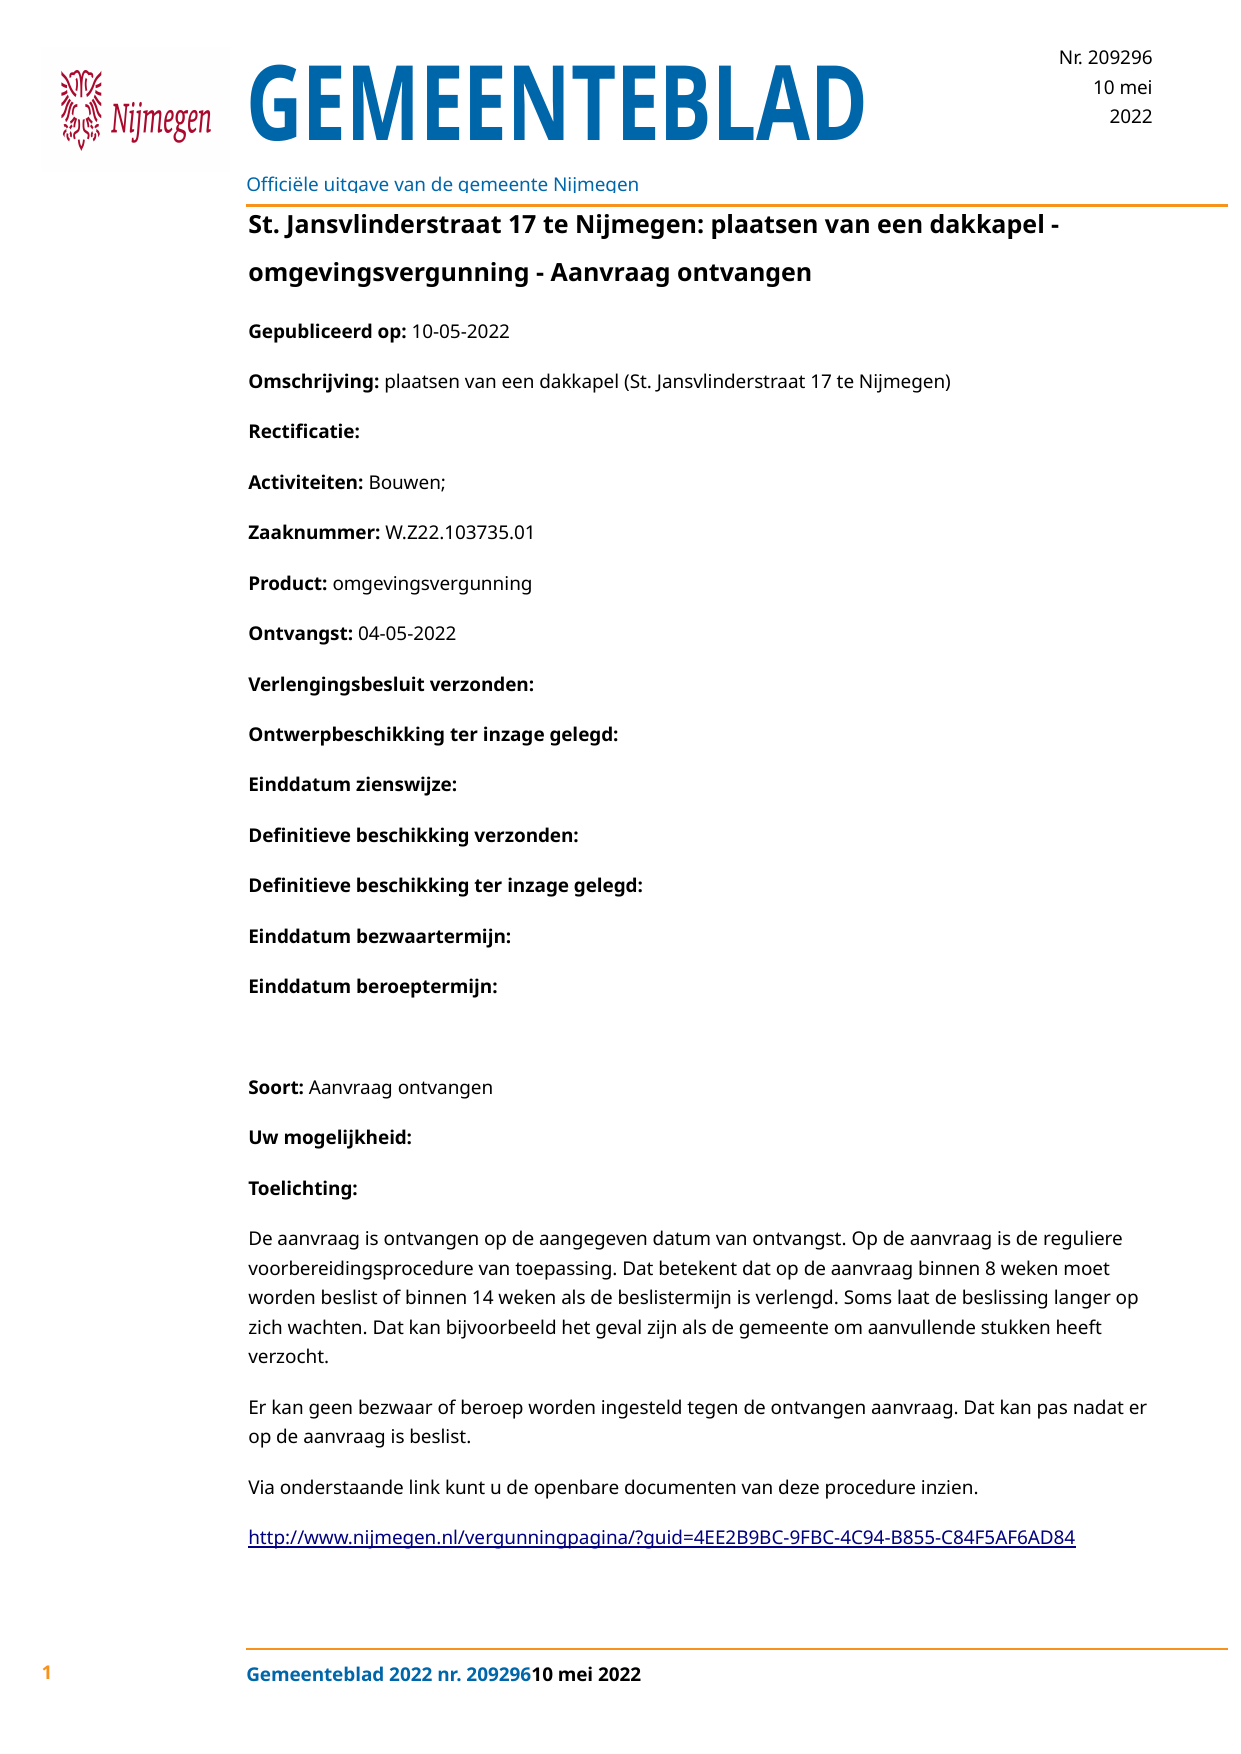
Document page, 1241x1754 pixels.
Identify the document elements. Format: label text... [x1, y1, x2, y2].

text Toelichting: [248, 1175, 1152, 1201]
text St. Jansvlinderstraat 17 te Nijmegen: plaatsen van een dakkapel - omgevingsvergunning - Aanvraag ontvangen [248, 207, 1152, 288]
text Uw mogelijkheid: [248, 1124, 1152, 1150]
text Zaaknummer: W.Z22.103735.01 [248, 519, 1152, 545]
text Via onderstaande link kunt u de openbare documenten van deze procedure inzien. [248, 1474, 1152, 1500]
text Rectificatie: [248, 419, 1152, 444]
text Soort: Aanvraag ontvangen [248, 1074, 1152, 1100]
text Definitieve beschikking ter inzage gelegd: [248, 872, 1152, 898]
text Product: omgevingsvergunning [248, 570, 1152, 596]
text Einddatum bezwaartermijn: [248, 923, 1152, 949]
text Omschrijving: plaatsen van een dakkapel (St. Jansvlinderstraat 17 te Nijmegen) [248, 368, 1152, 394]
text Ontwerpbeschikking ter inzage gelegd: [248, 721, 1152, 747]
text Einddatum zienswijze: [248, 772, 1152, 797]
text Gepubliceerd op: 10-05-2022 [248, 318, 1152, 344]
text De aanvraag is ontvangen op de aangegeven datum van ontvangst. Op de aanvraag is de reguliere voorbereidingsprocedure van toepassing. Dat betekent dat op de aanvraag binnen 8 weken moet worden beslist of binnen 14 weken als de beslistermijn is verlengd. Soms laat de beslissing langer op zich wachten. Dat kan bijvoorbeeld het geval zijn als de gemeente om aanvullende stukken heeft verzocht. [248, 1225, 1152, 1369]
text Er kan geen bezwaar of beroep worden ingesteld tegen de ontvangen aanvraag. Dat kan pas nadat er op de aanvraag is beslist. [248, 1394, 1152, 1449]
text http://www.nijmegen.nl/vergunningpagina/?guid=4EE2B9BC-9FBC-4C94-B855-C84F5AF6AD84 [248, 1524, 1152, 1550]
text Einddatum beroeptermijn: [248, 973, 1152, 999]
text Activiteiten: Bouwen; [248, 469, 1152, 495]
text Ontvangst: 04-05-2022 [248, 620, 1152, 646]
text Definitieve beschikking verzonden: [248, 822, 1152, 848]
picture [41, 47, 231, 172]
text Verlengingsbesluit verzonden: [248, 671, 1152, 697]
